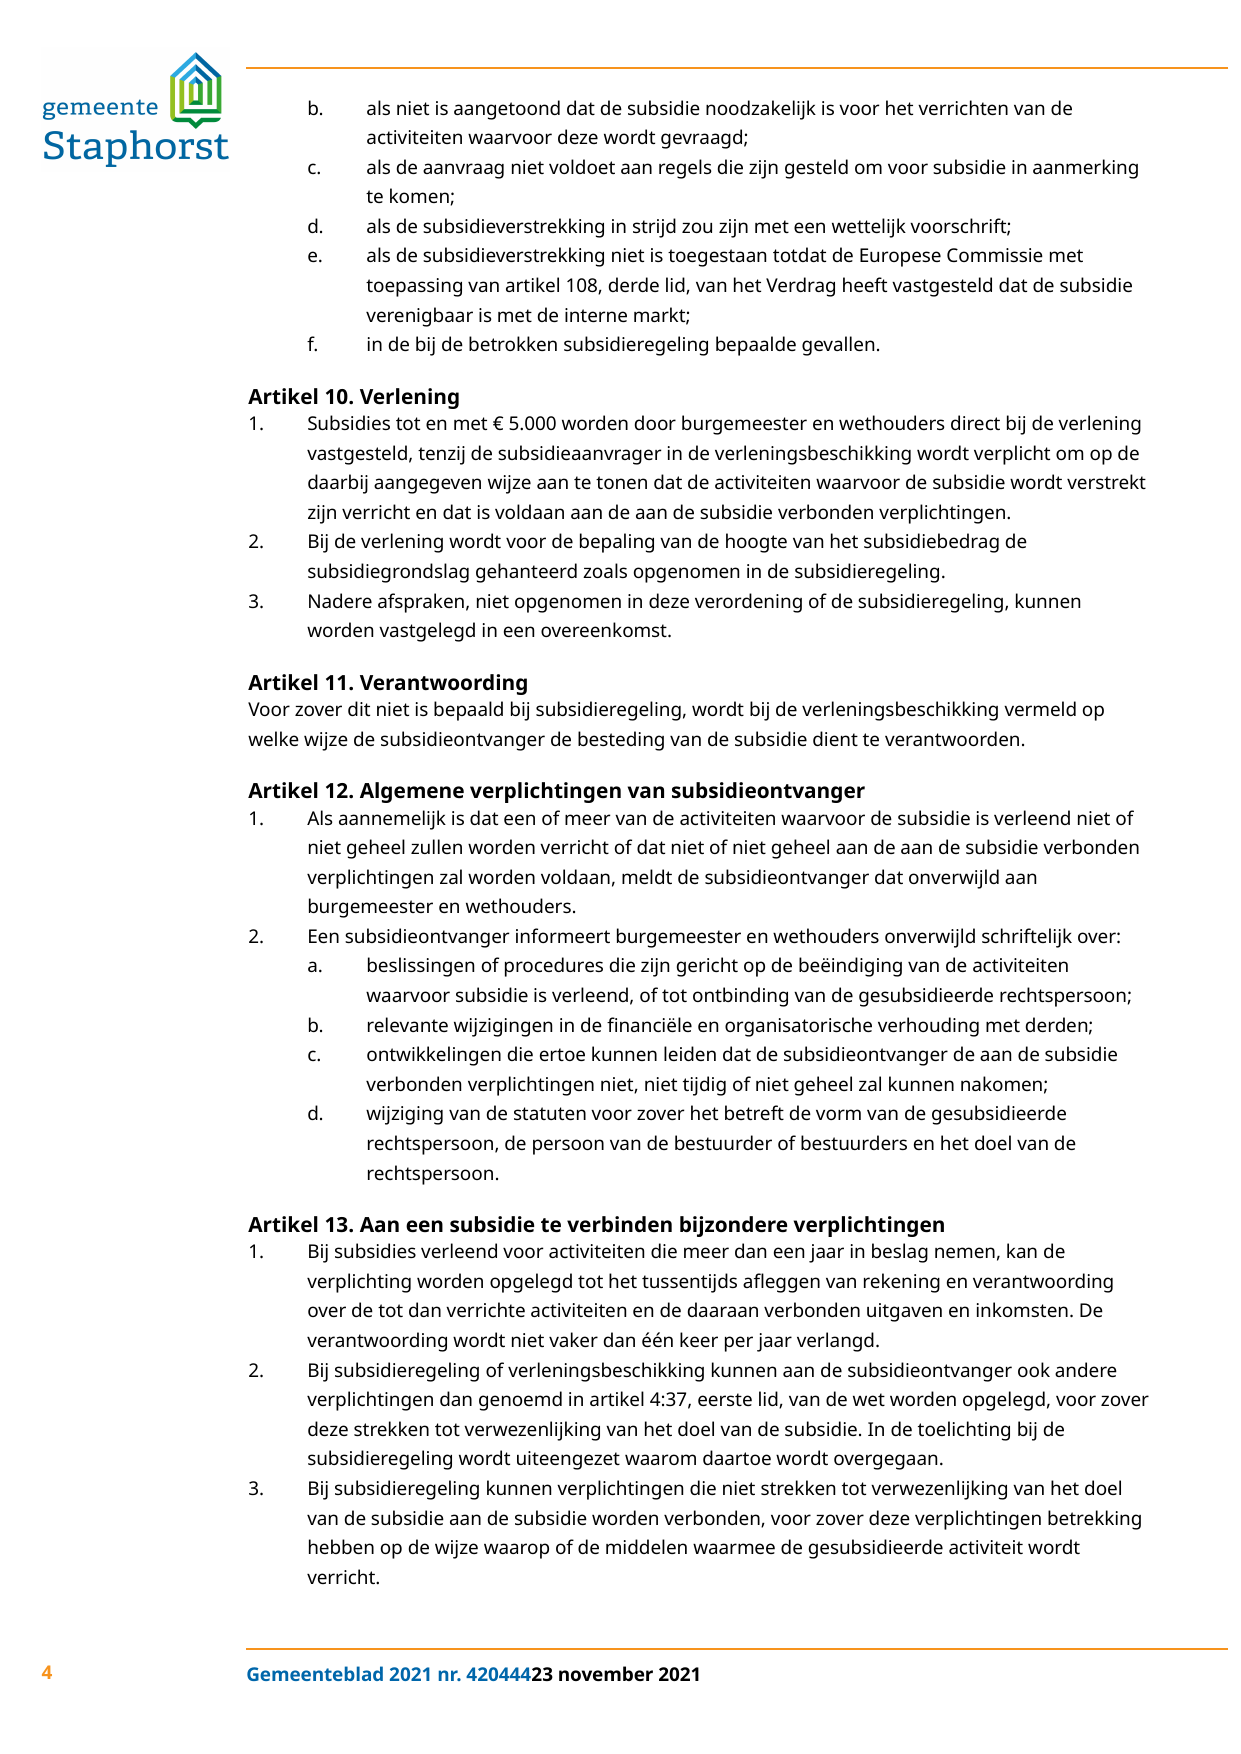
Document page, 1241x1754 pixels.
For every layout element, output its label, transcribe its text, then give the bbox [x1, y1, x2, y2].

text Artikel 10. Verlening [248, 382, 1152, 410]
text Artikel 12. Algemene verplichtingen van subsidieontvanger [248, 776, 1152, 805]
text Artikel 11. Verantwoording [248, 668, 1152, 696]
list relevante wijzigingen in de financiële en organisatorische verhouding met derden; [307, 1012, 1152, 1037]
text Voor zover dit niet is bepaald bij subsidieregeling, wordt bij de verleningsbeschikking vermeld op welke wijze de subsidieontvanger de besteding van de subsidie dient te verantwoorden. [248, 696, 1152, 752]
text Artikel 13. Aan een subsidie te verbinden bijzondere verplichtingen [248, 1210, 1152, 1238]
list Bij subsidies verleend voor activiteiten die meer dan een jaar in beslag nemen, kan de verplichting worden opgelegd tot het tussentijds afleggen van rekening en verantwoording over de tot dan verrichte activiteiten en de daaraan verbonden uitgaven en inkomsten. De verantwoording wordt niet vaker dan één keer per jaar verlangd. [248, 1238, 1152, 1353]
list als de aanvraag niet voldoet aan regels die zijn gesteld om voor subsidie in aanmerking te komen; [307, 154, 1152, 209]
list wijziging van de statuten voor zover het betreft de vorm van de gesubsidieerde rechtspersoon, de persoon van de bestuurder of bestuurders en het doel van de rechtspersoon. [307, 1101, 1152, 1185]
list Bij subsidieregeling kunnen verplichtingen die niet strekken tot verwezenlijking van het doel van de subsidie aan de subsidie worden verbonden, voor zover deze verplichtingen betrekking hebben op de wijze waarop of de middelen waarmee de gesubsidieerde activiteit wordt verricht. [248, 1475, 1152, 1590]
picture [41, 47, 231, 172]
list beslissingen of procedures die zijn gericht op de beëindiging van de activiteiten waarvoor subsidie is verleend, of tot ontbinding van de gesubsidieerde rechtspersoon; [307, 953, 1152, 1008]
list als de subsidieverstrekking niet is toegestaan totdat de Europese Commissie met toepassing van artikel 108, derde lid, van het Verdrag heeft vastgesteld dat de subsidie verenigbaar is met de interne markt; [307, 243, 1152, 328]
list als de subsidieverstrekking in strijd zou zijn met een wettelijk voorschrift; [307, 213, 1152, 239]
list Als aannemelijk is dat een of meer van de activiteiten waarvoor de subsidie is verleend niet of niet geheel zullen worden verricht of dat niet of niet geheel aan de aan de subsidie verbonden verplichtingen zal worden voldaan, meldt de subsidieontvanger dat onverwijld aan burgemeester en wethouders. [248, 805, 1152, 919]
list Bij de verlening wordt voor de bepaling van de hoogte van het subsidiebedrag de subsidiegrondslag gehanteerd zoals opgenomen in de subsidieregeling. [248, 529, 1152, 584]
list Nadere afspraken, niet opgenomen in deze verordening of de subsidieregeling, kunnen worden vastgelegd in een overeenkomst. [248, 588, 1152, 643]
list Subsidies tot en met € 5.000 worden door burgemeester en wethouders direct bij de verlening vastgesteld, tenzij de subsidieaanvrager in de verleningsbeschikking wordt verplicht om op de daarbij aangegeven wijze aan te tonen dat de activiteiten waarvoor de subsidie wordt verstrekt zijn verricht en dat is voldaan aan de aan de subsidie verbonden verplichtingen. [248, 410, 1152, 525]
list in de bij de betrokken subsidieregeling bepaalde gevallen. [307, 331, 1152, 357]
list ontwikkelingen die ertoe kunnen leiden dat de subsidieontvanger de aan de subsidie verbonden verplichtingen niet, niet tijdig of niet geheel zal kunnen nakomen; [307, 1041, 1152, 1097]
list Bij subsidieregeling of verleningsbeschikking kunnen aan de subsidieontvanger ook andere verplichtingen dan genoemd in artikel 4:37, eerste lid, van de wet worden opgelegd, voor zover deze strekken tot verwezenlijking van het doel van de subsidie. In de toelichting bij de subsidieregeling wordt uiteengezet waarom daartoe wordt overgegaan. [248, 1357, 1152, 1471]
list Een subsidieontvanger informeert burgemeester en wethouders onverwijld schriftelijk over: [248, 923, 1152, 949]
list als niet is aangetoond dat de subsidie noodzakelijk is voor het verrichten van de activiteiten waarvoor deze wordt gevraagd; [307, 95, 1152, 150]
